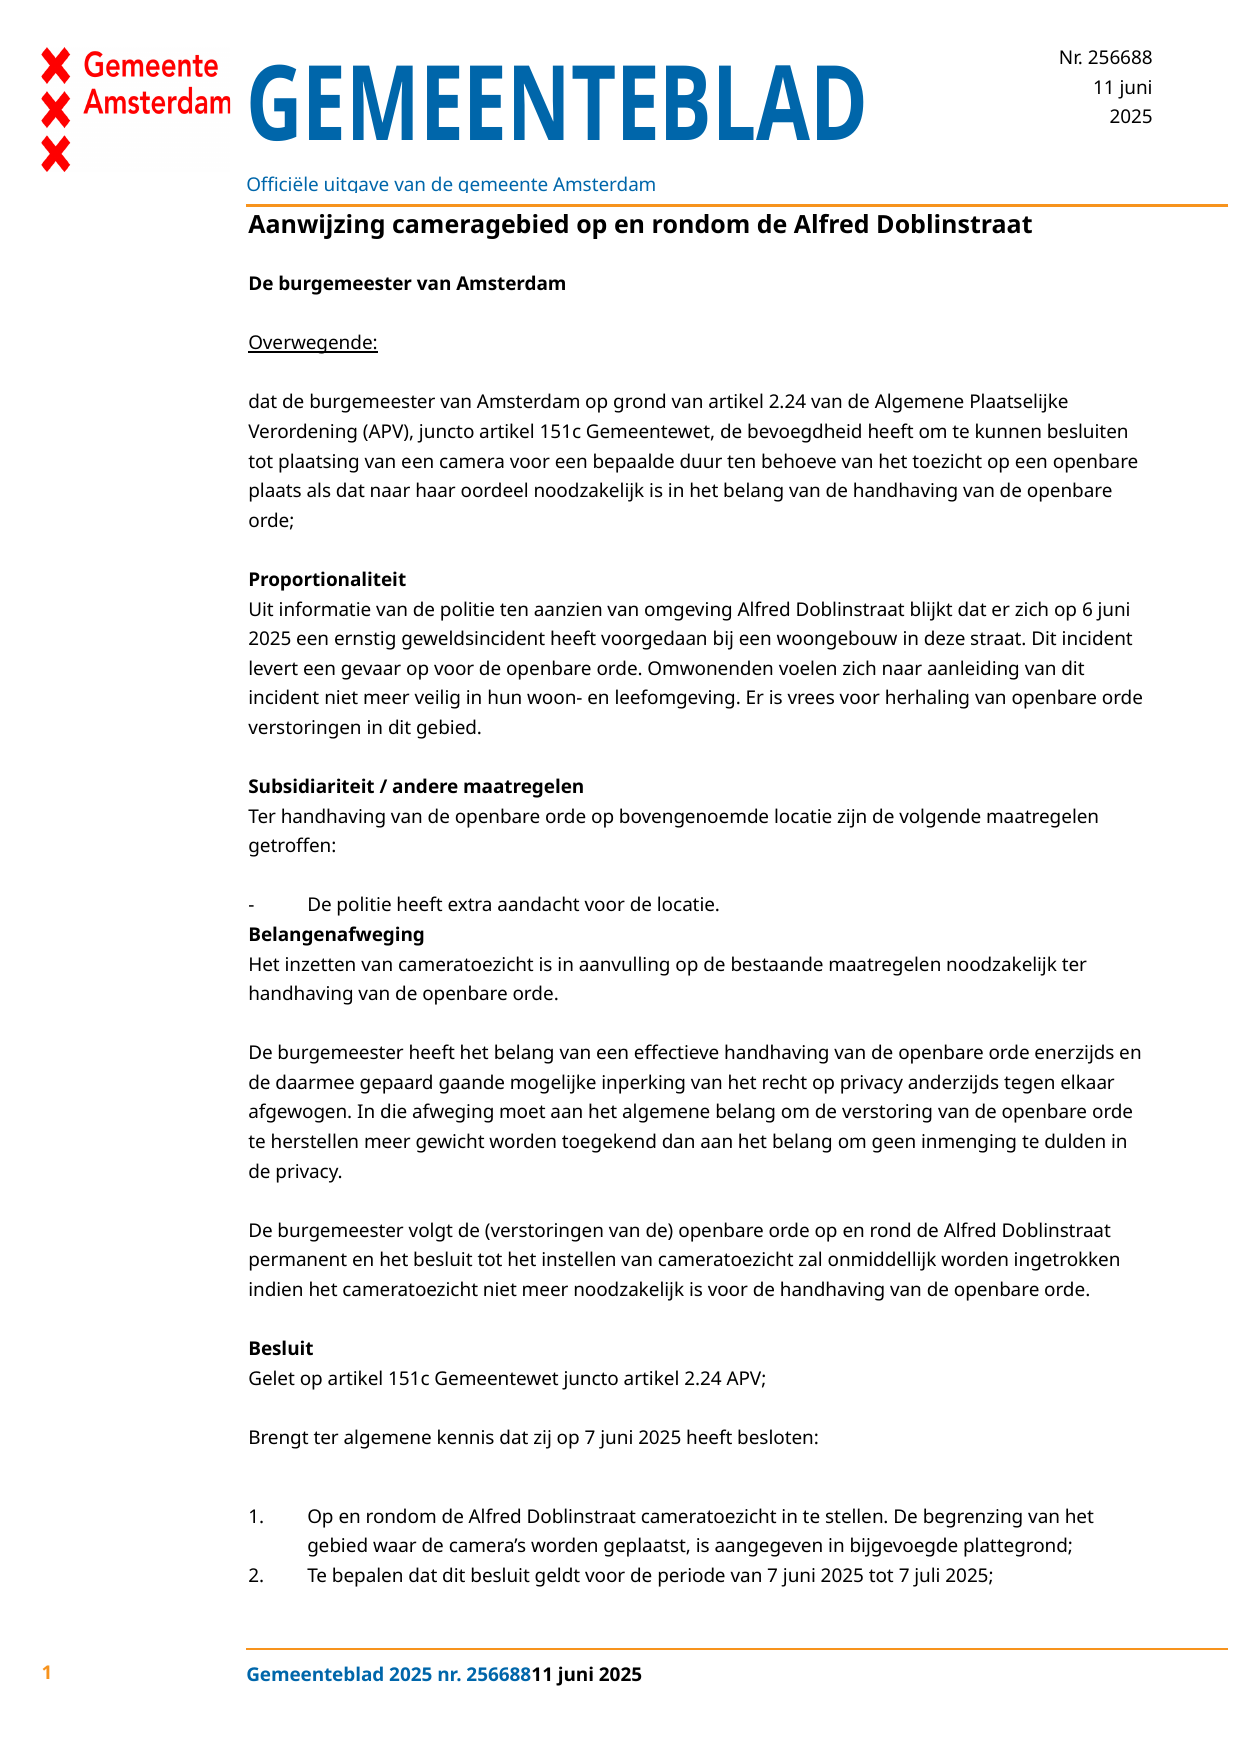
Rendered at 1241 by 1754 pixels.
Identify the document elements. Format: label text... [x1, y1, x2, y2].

text De burgemeester heeft het belang van een effectieve handhaving van de openbare orde enerzijds en de daarmee gepaard gaande mogelijke inperking van het recht op privacy anderzijds tegen elkaar afgewogen. In die afweging moet aan het algemene belang om de verstoring van de openbare orde te herstellen meer gewicht worden toegekend dan aan het belang om geen inmenging te dulden in de privacy. [248, 1039, 1152, 1183]
list Op en rondom de Alfred Doblinstraat cameratoezicht in te stellen. De begrenzing van het gebied waar de camera’s worden geplaatst, is aangegeven in bijgevoegde plattegrond; [248, 1503, 1152, 1558]
list De politie heeft extra aandacht voor de locatie. [248, 892, 1152, 917]
text dat de burgemeester van Amsterdam op grond van artikel 2.24 van de Algemene Plaatselijke Verordening (APV), juncto artikel 151c Gemeentewet, de bevoegdheid heeft om te kunnen besluiten tot plaatsing van een camera voor een bepaalde duur ten behoeve van het toezicht op een openbare plaats als dat naar haar oordeel noodzakelijk is in het belang van de handhaving van de openbare orde; [248, 389, 1152, 533]
picture [41, 47, 231, 172]
text Aanwijzing cameragebied op en rondom de Alfred Doblinstraat [248, 207, 1152, 241]
text Overwegende: [248, 329, 1152, 355]
text Belangenafweging [248, 921, 1152, 947]
text Besluit [248, 1335, 1152, 1361]
text Gelet op artikel 151c Gemeentewet juncto artikel 2.24 APV; [248, 1365, 1152, 1391]
text Proportionaliteit [248, 566, 1152, 592]
text Subsidiariteit / andere maatregelen [248, 773, 1152, 799]
text Brengt ter algemene kennis dat zij op 7 juni 2025 heeft besloten: [248, 1424, 1152, 1450]
list Te bepalen dat dit besluit geldt voor de periode van 7 juni 2025 tot 7 juli 2025; [248, 1562, 1152, 1588]
text Uit informatie van de politie ten aanzien van omgeving Alfred Doblinstraat blijkt dat er zich op 6 juni 2025 een ernstig geweldsincident heeft voorgedaan bij een woongebouw in deze straat. Dit incident levert een gevaar op voor de openbare orde. Omwonenden voelen zich naar aanleiding van dit incident niet meer veilig in hun woon- en leefomgeving. Er is vrees voor herhaling van openbare orde verstoringen in dit gebied. [248, 596, 1152, 740]
text De burgemeester volgt de (verstoringen van de) openbare orde op en rond de Alfred Doblinstraat permanent en het besluit tot het instellen van cameratoezicht zal onmiddellijk worden ingetrokken indien het cameratoezicht niet meer noodzakelijk is voor de handhaving van de openbare orde. [248, 1217, 1152, 1302]
text Ter handhaving van de openbare orde op bovengenoemde locatie zijn de volgende maatregelen getroffen: [248, 803, 1152, 858]
text De burgemeester van Amsterdam [248, 270, 1152, 296]
text Het inzetten van cameratoezicht is in aanvulling op de bestaande maatregelen noodzakelijk ter handhaving van de openbare orde. [248, 951, 1152, 1006]
